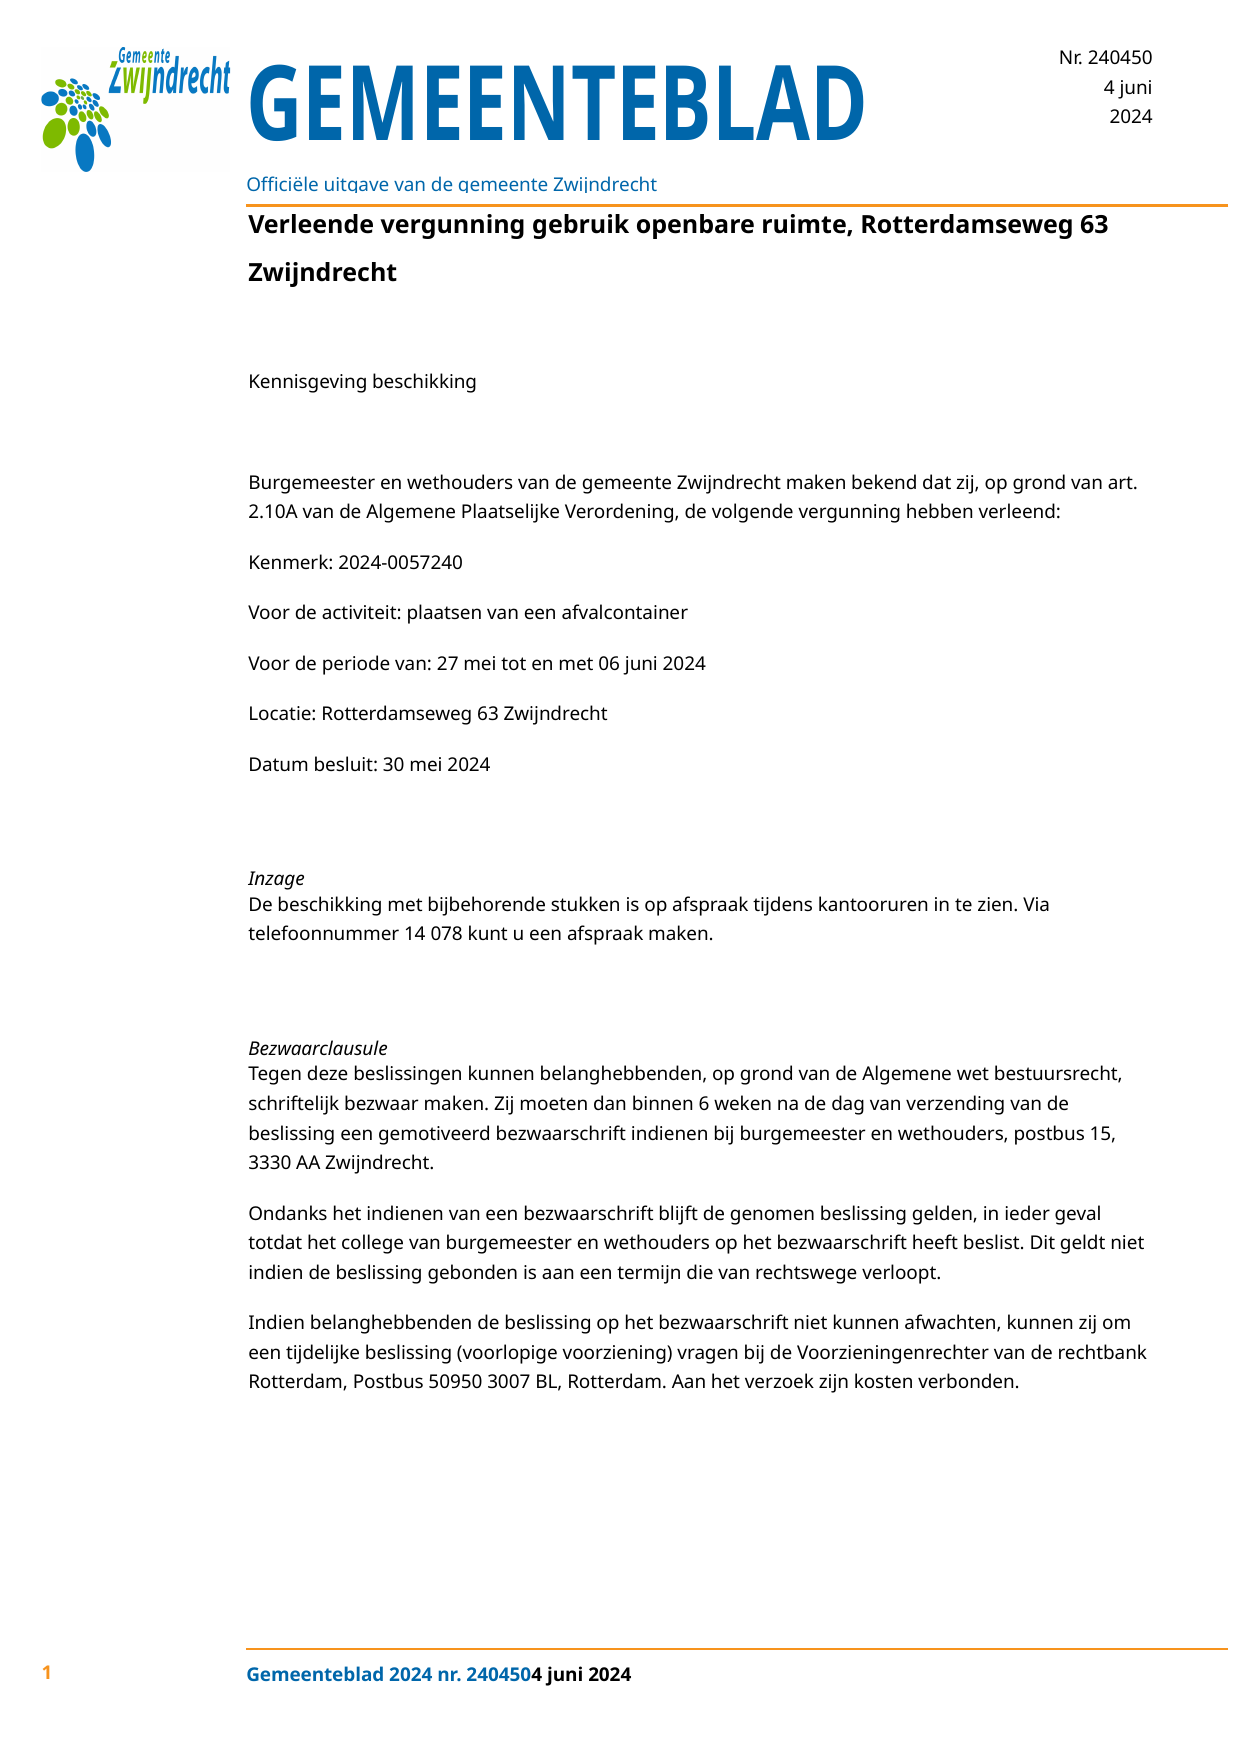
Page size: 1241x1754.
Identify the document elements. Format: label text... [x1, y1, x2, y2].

text Indien belanghebbenden de beslissing op het bezwaarschrift niet kunnen afwachten, kunnen zij om een tijdelijke beslissing (voorlopige voorziening) vragen bij de Voorzieningenrechter van de rechtbank Rotterdam, Postbus 50950 3007 BL, Rotterdam. Aan het verzoek zijn kosten verbonden. [248, 1309, 1152, 1394]
picture [41, 47, 231, 172]
text Voor de periode van: 27 mei tot en met 06 juni 2024 [248, 650, 1152, 676]
text Bezwaarclausule [248, 1035, 1152, 1061]
text Kenmerk: 2024-0057240 [248, 549, 1152, 575]
text Ondanks het indienen van een bezwaarschrift blijft de genomen beslissing gelden, in ieder geval totdat het college van burgemeester en wethouders op het bezwaarschrift heeft beslist. Dit geldt niet indien de beslissing gebonden is aan een termijn die van rechtswege verloopt. [248, 1200, 1152, 1285]
text De beschikking met bijbehorende stukken is op afspraak tijdens kantooruren in te zien. Via telefoonnummer 14 078 kunt u een afspraak maken. [248, 891, 1152, 946]
text Locatie: Rotterdamseweg 63 Zwijndrecht [248, 700, 1152, 726]
text Verleende vergunning gebruik openbare ruimte, Rotterdamseweg 63 Zwijndrecht [248, 207, 1152, 288]
text Voor de activiteit: plaatsen van een afvalcontainer [248, 599, 1152, 625]
text Kennisgeving beschikking [248, 368, 1152, 394]
text Burgemeester en wethouders van de gemeente Zwijndrecht maken bekend dat zij, op grond van art. 2.10A van de Algemene Plaatselijke Verordening, de volgende vergunning hebben verleend: [248, 469, 1152, 524]
text Inzage [248, 865, 1152, 891]
text Tegen deze beslissingen kunnen belanghebbenden, op grond van de Algemene wet bestuursrecht, schriftelijk bezwaar maken. Zij moeten dan binnen 6 weken na de dag van verzending van de beslissing een gemotiveerd bezwaarschrift indienen bij burgemeester en wethouders, postbus 15, 3330 AA Zwijndrecht. [248, 1061, 1152, 1175]
text Datum besluit: 30 mei 2024 [248, 751, 1152, 777]
